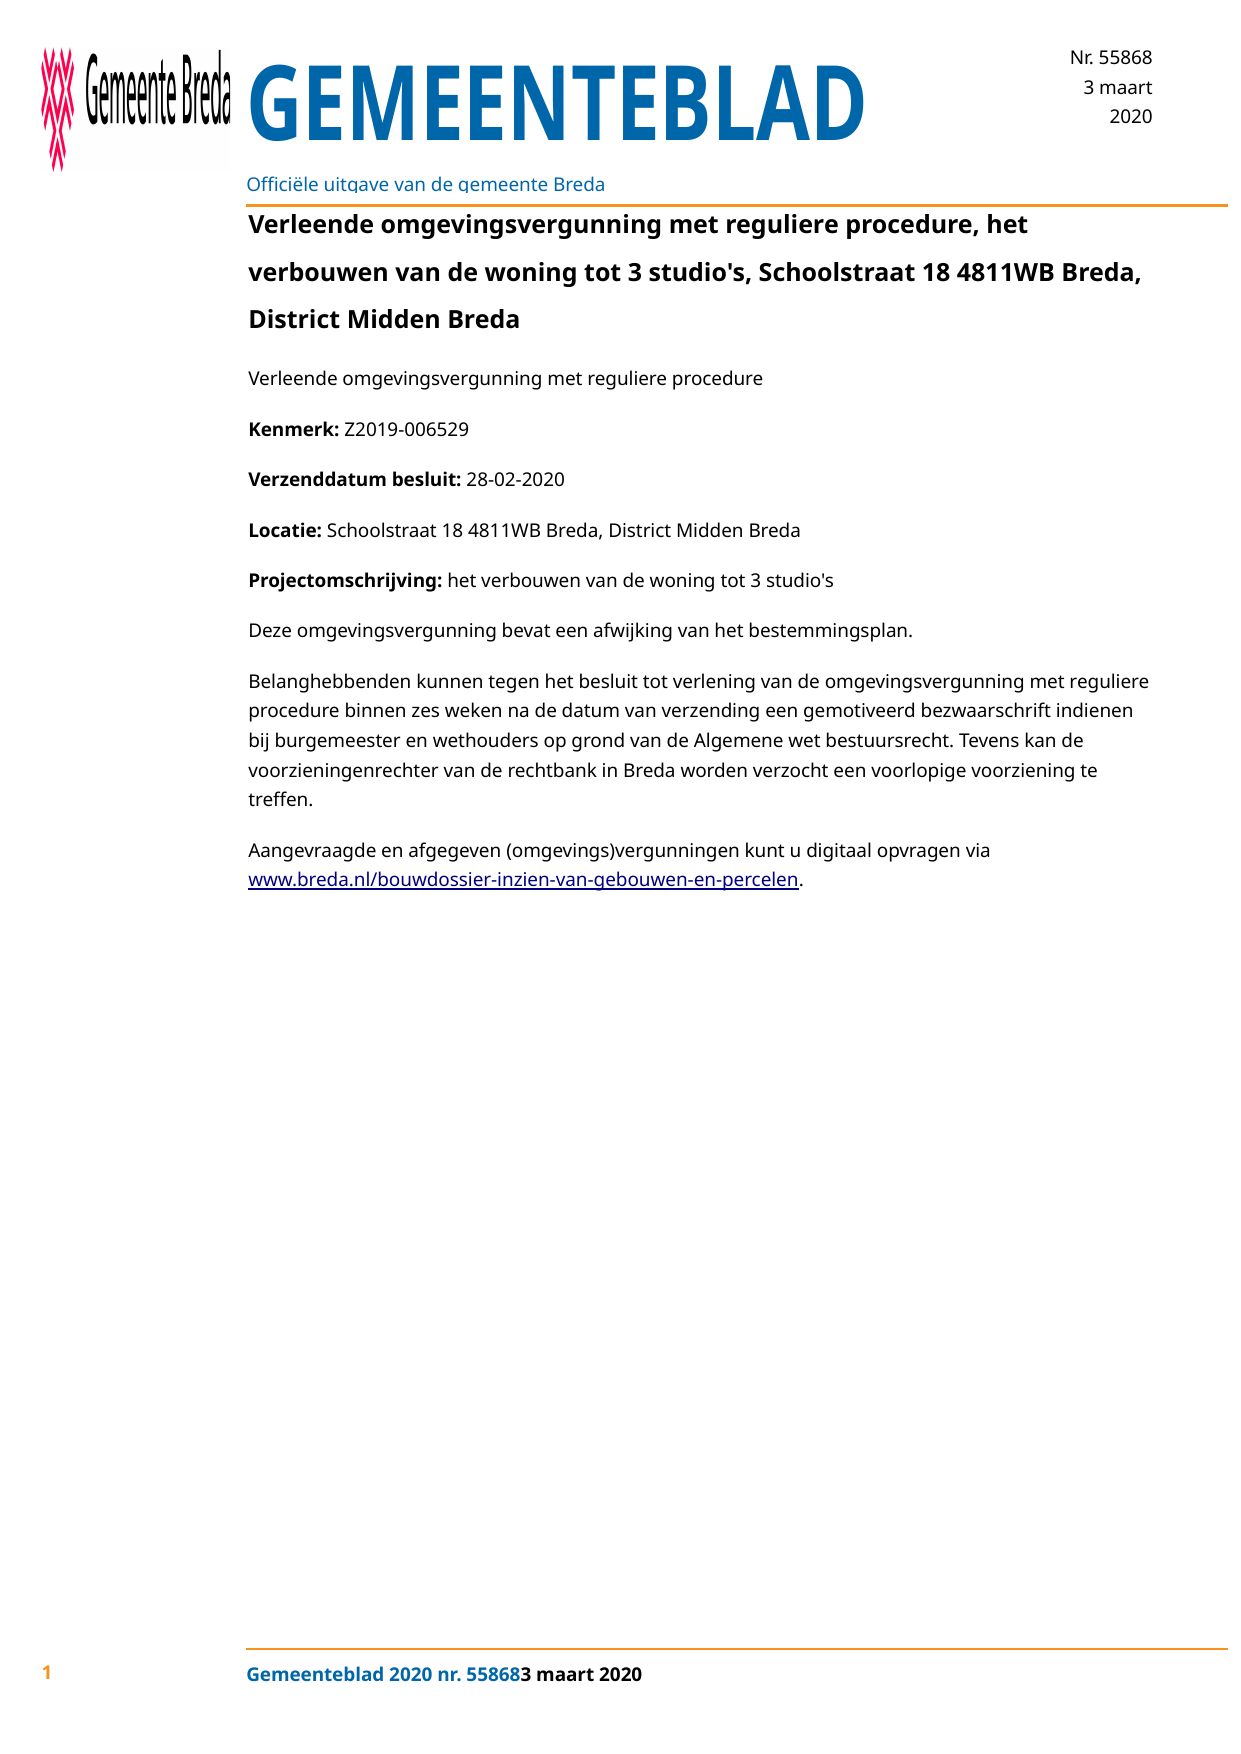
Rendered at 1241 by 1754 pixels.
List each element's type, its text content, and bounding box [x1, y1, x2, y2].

text Kenmerk: Z2019-006529 [248, 416, 1152, 442]
text Verzenddatum besluit: 28-02-2020 [248, 466, 1152, 492]
text Verleende omgevingsvergunning met reguliere procedure, het verbouwen van de woning tot 3 studio's, Schoolstraat 18 4811WB Breda, District Midden Breda [248, 207, 1152, 336]
text Locatie: Schoolstraat 18 4811WB Breda, District Midden Breda [248, 517, 1152, 542]
text Verleende omgevingsvergunning met reguliere procedure [248, 366, 1152, 391]
text Belanghebbenden kunnen tegen het besluit tot verlening van de omgevingsvergunning met reguliere procedure binnen zes weken na de datum van verzending een gemotiveerd bezwaarschrift indienen bij burgemeester en wethouders op grond van de Algemene wet bestuursrecht. Tevens kan de voorzieningenrechter van de rechtbank in Breda worden verzocht een voorlopige voorziening te treffen. [248, 668, 1152, 812]
text Deze omgevingsvergunning bevat een afwijking van het bestemmingsplan. [248, 618, 1152, 643]
text Projectomschrijving: het verbouwen van de woning tot 3 studio's [248, 567, 1152, 593]
picture [41, 47, 231, 172]
text Aangevraagde en afgegeven (omgevings)vergunningen kunt u digitaal opvragen via www.breda.nl/bouwdossier-inzien-van-gebouwen-en-percelen. [248, 837, 1152, 892]
